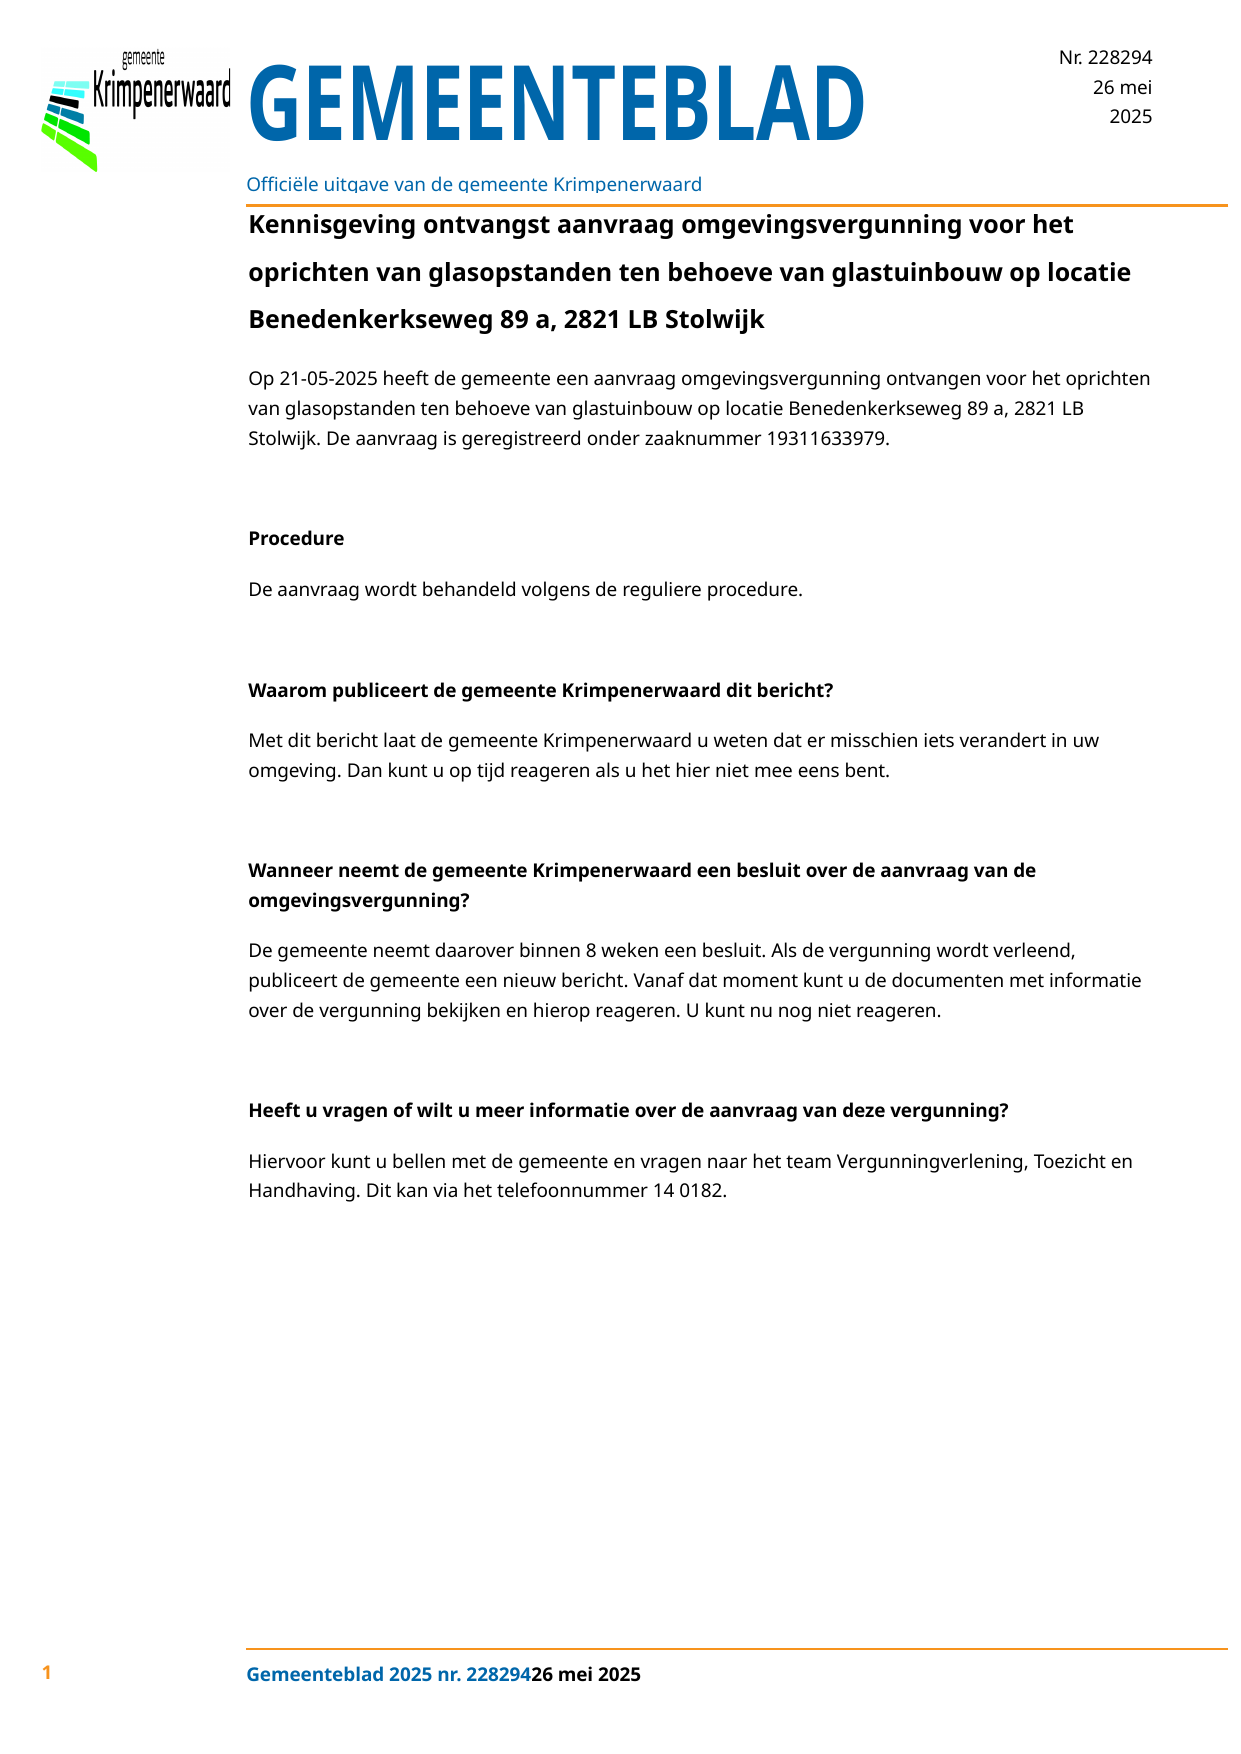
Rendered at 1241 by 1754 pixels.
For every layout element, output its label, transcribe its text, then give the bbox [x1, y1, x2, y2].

text Op 21-05-2025 heeft de gemeente een aanvraag omgevingsvergunning ontvangen voor het oprichten van glasopstanden ten behoeve van glastuinbouw op locatie Benedenkerkseweg 89 a, 2821 LB Stolwijk. De aanvraag is geregistreerd onder zaaknummer 19311633979. [248, 366, 1152, 450]
text Hiervoor kunt u bellen met de gemeente en vragen naar het team Vergunningverlening, Toezicht en Handhaving. Dit kan via het telefoonnummer 14 0182. [248, 1148, 1152, 1203]
text De gemeente neemt daarover binnen 8 weken een besluit. Als de vergunning wordt verleend, publiceert de gemeente een nieuw bericht. Vanaf dat moment kunt u de documenten met informatie over de vergunning bekijken en hierop reageren. U kunt nu nog niet reageren. [248, 938, 1152, 1022]
text Procedure [248, 526, 1152, 551]
text Heeft u vragen of wilt u meer informatie over de aanvraag van deze vergunning? [248, 1098, 1152, 1123]
picture [41, 47, 231, 172]
text Waarom publiceert de gemeente Krimpenerwaard dit bericht? [248, 677, 1152, 702]
text Met dit bericht laat de gemeente Krimpenerwaard u weten dat er misschien iets verandert in uw omgeving. Dan kunt u op tijd reageren als u het hier niet mee eens bent. [248, 727, 1152, 782]
text Kennisgeving ontvangst aanvraag omgevingsvergunning voor het oprichten van glasopstanden ten behoeve van glastuinbouw op locatie Benedenkerkseweg 89 a, 2821 LB Stolwijk [248, 207, 1152, 336]
text Wanneer neemt de gemeente Krimpenerwaard een besluit over de aanvraag van de omgevingsvergunning? [248, 858, 1152, 913]
text De aanvraag wordt behandeld volgens de reguliere procedure. [248, 576, 1152, 602]
